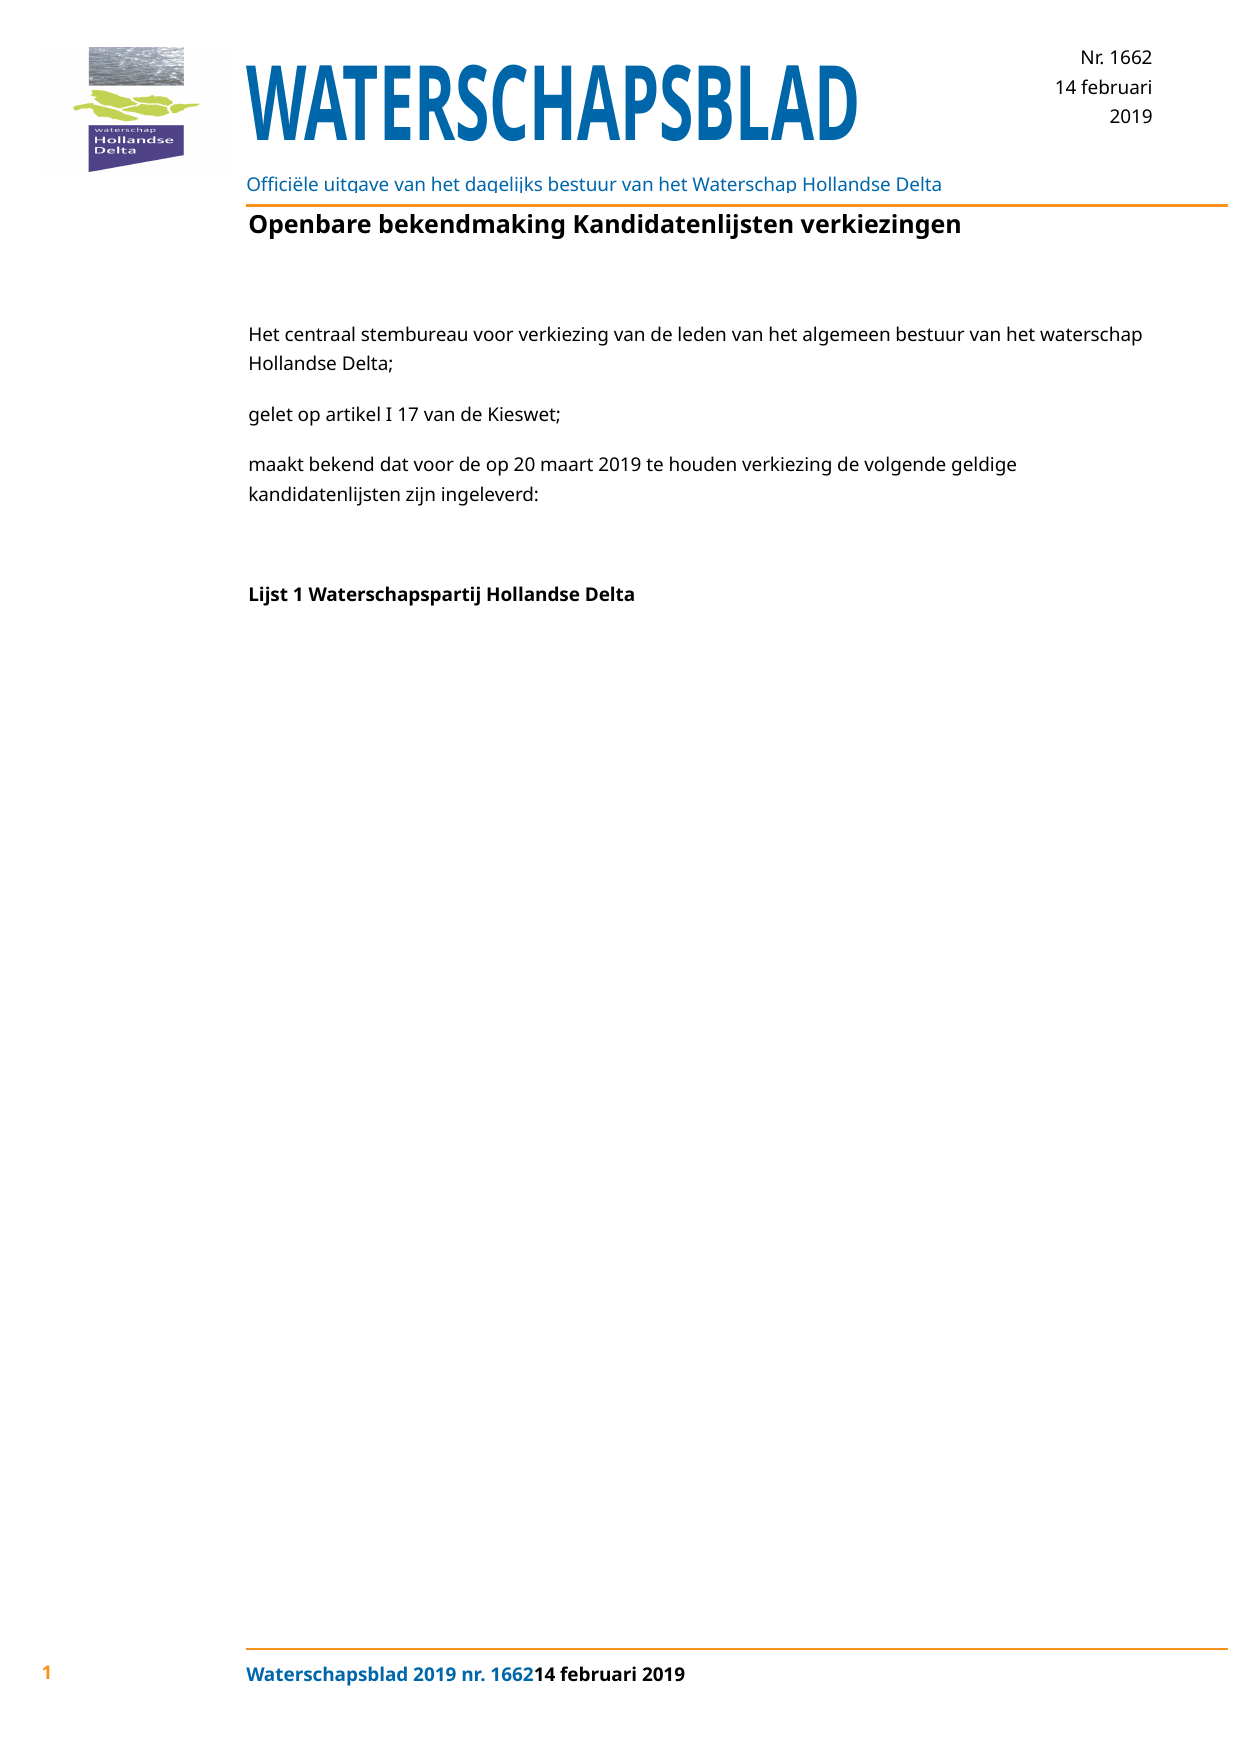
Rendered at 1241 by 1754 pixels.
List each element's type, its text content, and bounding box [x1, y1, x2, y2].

text Lijst 1 Waterschapspartij Hollandse Delta [248, 582, 1152, 607]
picture [41, 47, 231, 172]
text Het centraal stembureau voor verkiezing van de leden van het algemeen bestuur van het waterschap Hollandse Delta; [248, 321, 1152, 376]
text gelet op artikel I 17 van de Kieswet; [248, 401, 1152, 426]
text maakt bekend dat voor de op 20 maart 2019 te houden verkiezing de volgende geldige kandidatenlijsten zijn ingeleverd: [248, 451, 1152, 506]
text Openbare bekendmaking Kandidatenlijsten verkiezingen [248, 207, 1152, 241]
